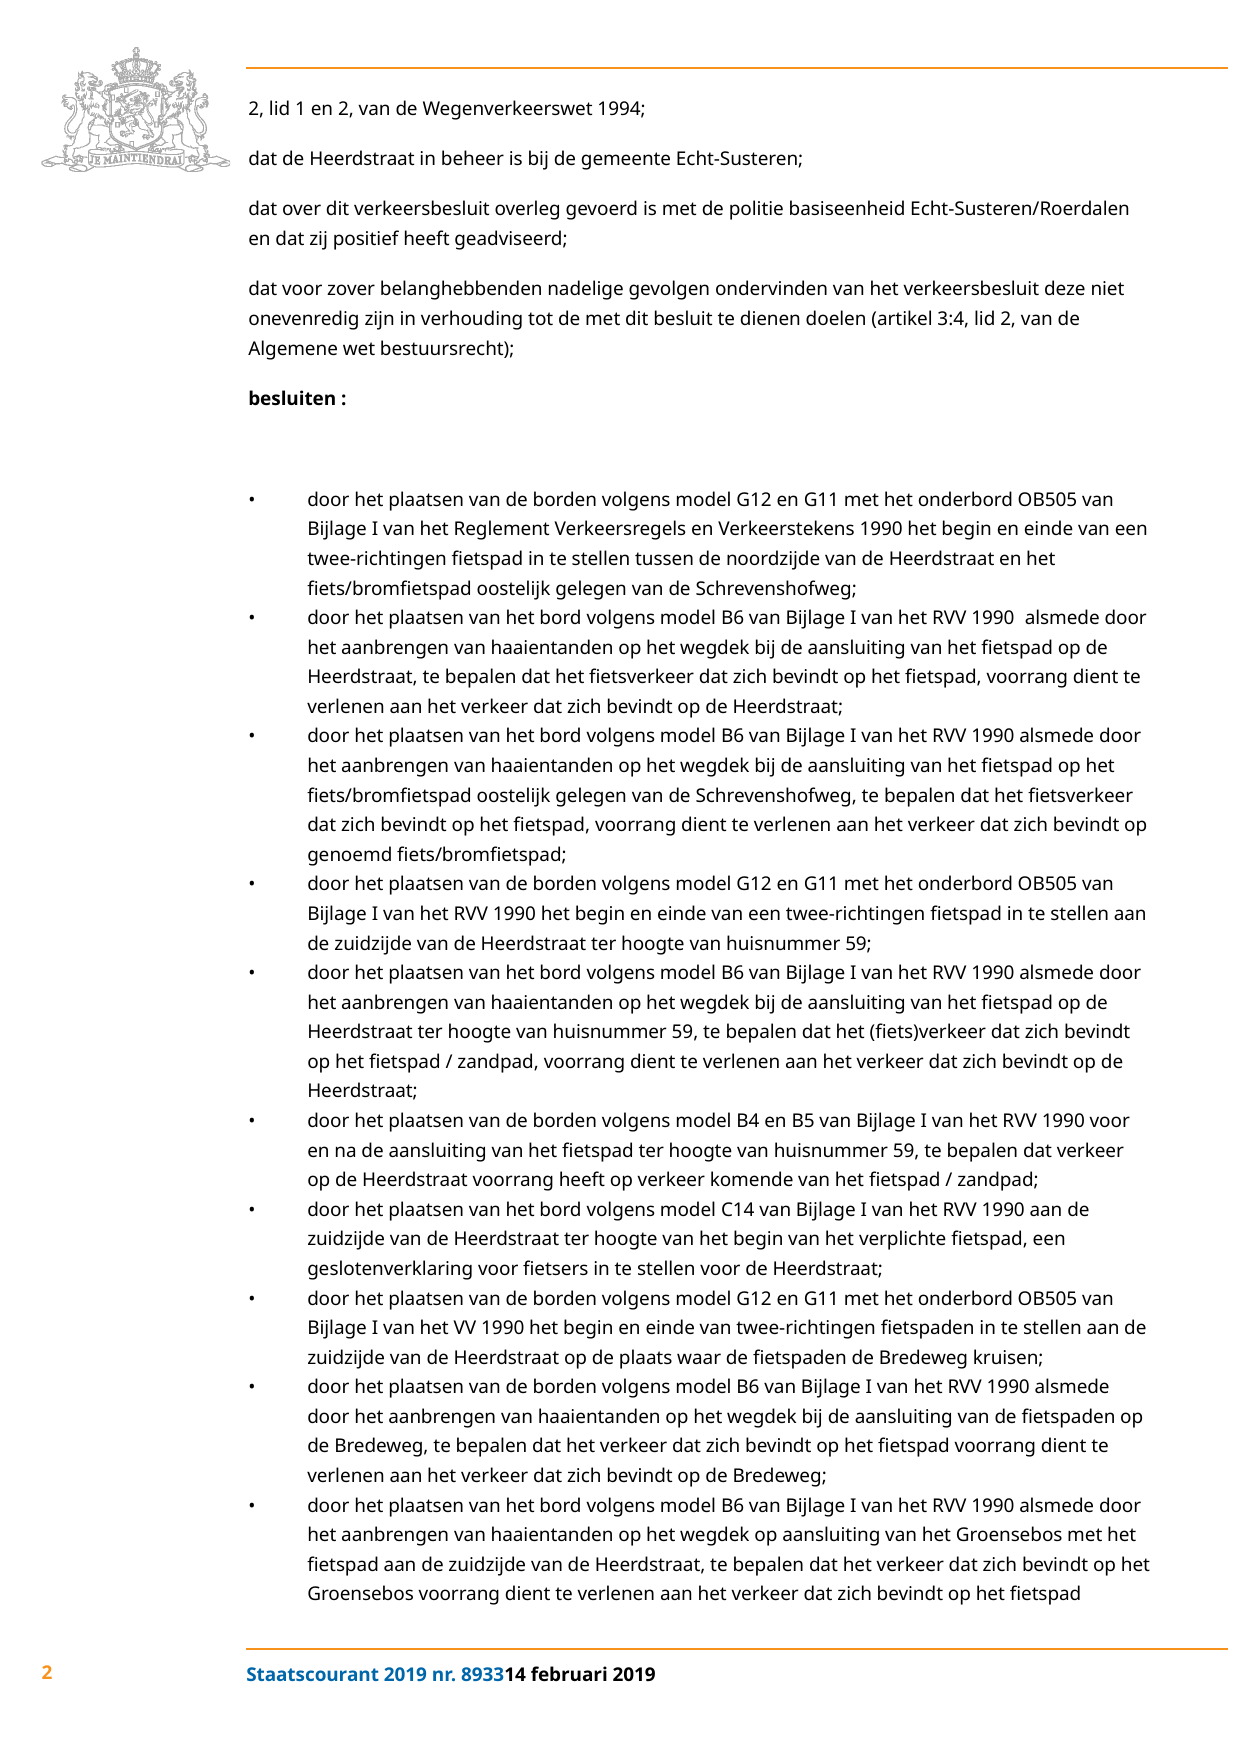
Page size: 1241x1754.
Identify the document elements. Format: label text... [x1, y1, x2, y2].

list door het plaatsen van het bord volgens model B6 van Bijlage I van het RVV 1990 alsmede door het aanbrengen van haaientanden op het wegdek op aansluiting van het Groensebos met het fietspad aan de zuidzijde van de Heerdstraat, te bepalen dat het verkeer dat zich bevindt op het Groensebos voorrang dient te verlenen aan het verkeer dat zich bevindt op het fietspad [248, 1492, 1152, 1606]
text dat over dit verkeersbesluit overleg gevoerd is met de politie basiseenheid Echt-Susteren/Roerdalen en dat zij positief heeft geadviseerd; [248, 196, 1152, 251]
list door het plaatsen van de borden volgens model G12 en G11 met het onderbord OB505 van Bijlage I van het RVV 1990 het begin en einde van een twee-richtingen fietspad in te stellen aan de zuidzijde van de Heerdstraat ter hoogte van huisnummer 59; [248, 871, 1152, 956]
list door het plaatsen van de borden volgens model B6 van Bijlage I van het RVV 1990 alsmede door het aanbrengen van haaientanden op het wegdek bij de aansluiting van de fietspaden op de Bredeweg, te bepalen dat het verkeer dat zich bevindt op het fietspad voorrang dient te verlenen aan het verkeer dat zich bevindt op de Bredeweg; [248, 1373, 1152, 1488]
list door het plaatsen van het bord volgens model B6 van Bijlage I van het RVV 1990 alsmede door het aanbrengen van haaientanden op het wegdek bij de aansluiting van het fietspad op de Heerdstraat, te bepalen dat het fietsverkeer dat zich bevindt op het fietspad, voorrang dient te verlenen aan het verkeer dat zich bevindt op de Heerdstraat; [248, 604, 1152, 719]
list door het plaatsen van de borden volgens model G12 en G11 met het onderbord OB505 van Bijlage I van het VV 1990 het begin en einde van twee-richtingen fietspaden in te stellen aan de zuidzijde van de Heerdstraat op de plaats waar de fietspaden de Bredeweg kruisen; [248, 1285, 1152, 1370]
list door het plaatsen van het bord volgens model C14 van Bijlage I van het RVV 1990 aan de zuidzijde van de Heerdstraat ter hoogte van het begin van het verplichte fietspad, een geslotenverklaring voor fietsers in te stellen voor de Heerdstraat; [248, 1196, 1152, 1281]
text dat de Heerdstraat in beheer is bij de gemeente Echt-Susteren; [248, 145, 1152, 171]
list door het plaatsen van de borden volgens model G12 en G11 met het onderbord OB505 van Bijlage I van het Reglement Verkeersregels en Verkeerstekens 1990 het begin en einde van een twee-richtingen fietspad in te stellen tussen de noordzijde van de Heerdstraat en het fiets/bromfietspad oostelijk gelegen van de Schrevenshofweg; [248, 486, 1152, 601]
list door het plaatsen van de borden volgens model B4 en B5 van Bijlage I van het RVV 1990 voor en na de aansluiting van het fietspad ter hoogte van huisnummer 59, te bepalen dat verkeer op de Heerdstraat voorrang heeft op verkeer komende van het fietspad / zandpad; [248, 1107, 1152, 1192]
text besluiten : [248, 385, 1152, 411]
text dat voor zover belanghebbenden nadelige gevolgen ondervinden van het verkeersbesluit deze niet onevenredig zijn in verhouding tot de met dit besluit te dienen doelen (artikel 3:4, lid 2, van de Algemene wet bestuursrecht); [248, 276, 1152, 361]
list door het plaatsen van het bord volgens model B6 van Bijlage I van het RVV 1990 alsmede door het aanbrengen van haaientanden op het wegdek bij de aansluiting van het fietspad op het fiets/bromfietspad oostelijk gelegen van de Schrevenshofweg, te bepalen dat het fietsverkeer dat zich bevindt op het fietspad, voorrang dient te verlenen aan het verkeer dat zich bevindt op genoemd fiets/bromfietspad; [248, 723, 1152, 867]
list door het plaatsen van het bord volgens model B6 van Bijlage I van het RVV 1990 alsmede door het aanbrengen van haaientanden op het wegdek bij de aansluiting van het fietspad op de Heerdstraat ter hoogte van huisnummer 59, te bepalen dat het (fiets)verkeer dat zich bevindt op het fietspad / zandpad, voorrang dient te verlenen aan het verkeer dat zich bevindt op de Heerdstraat; [248, 959, 1152, 1103]
text 2, lid 1 en 2, van de Wegenverkeerswet 1994; [248, 95, 1152, 121]
picture [41, 47, 231, 172]
